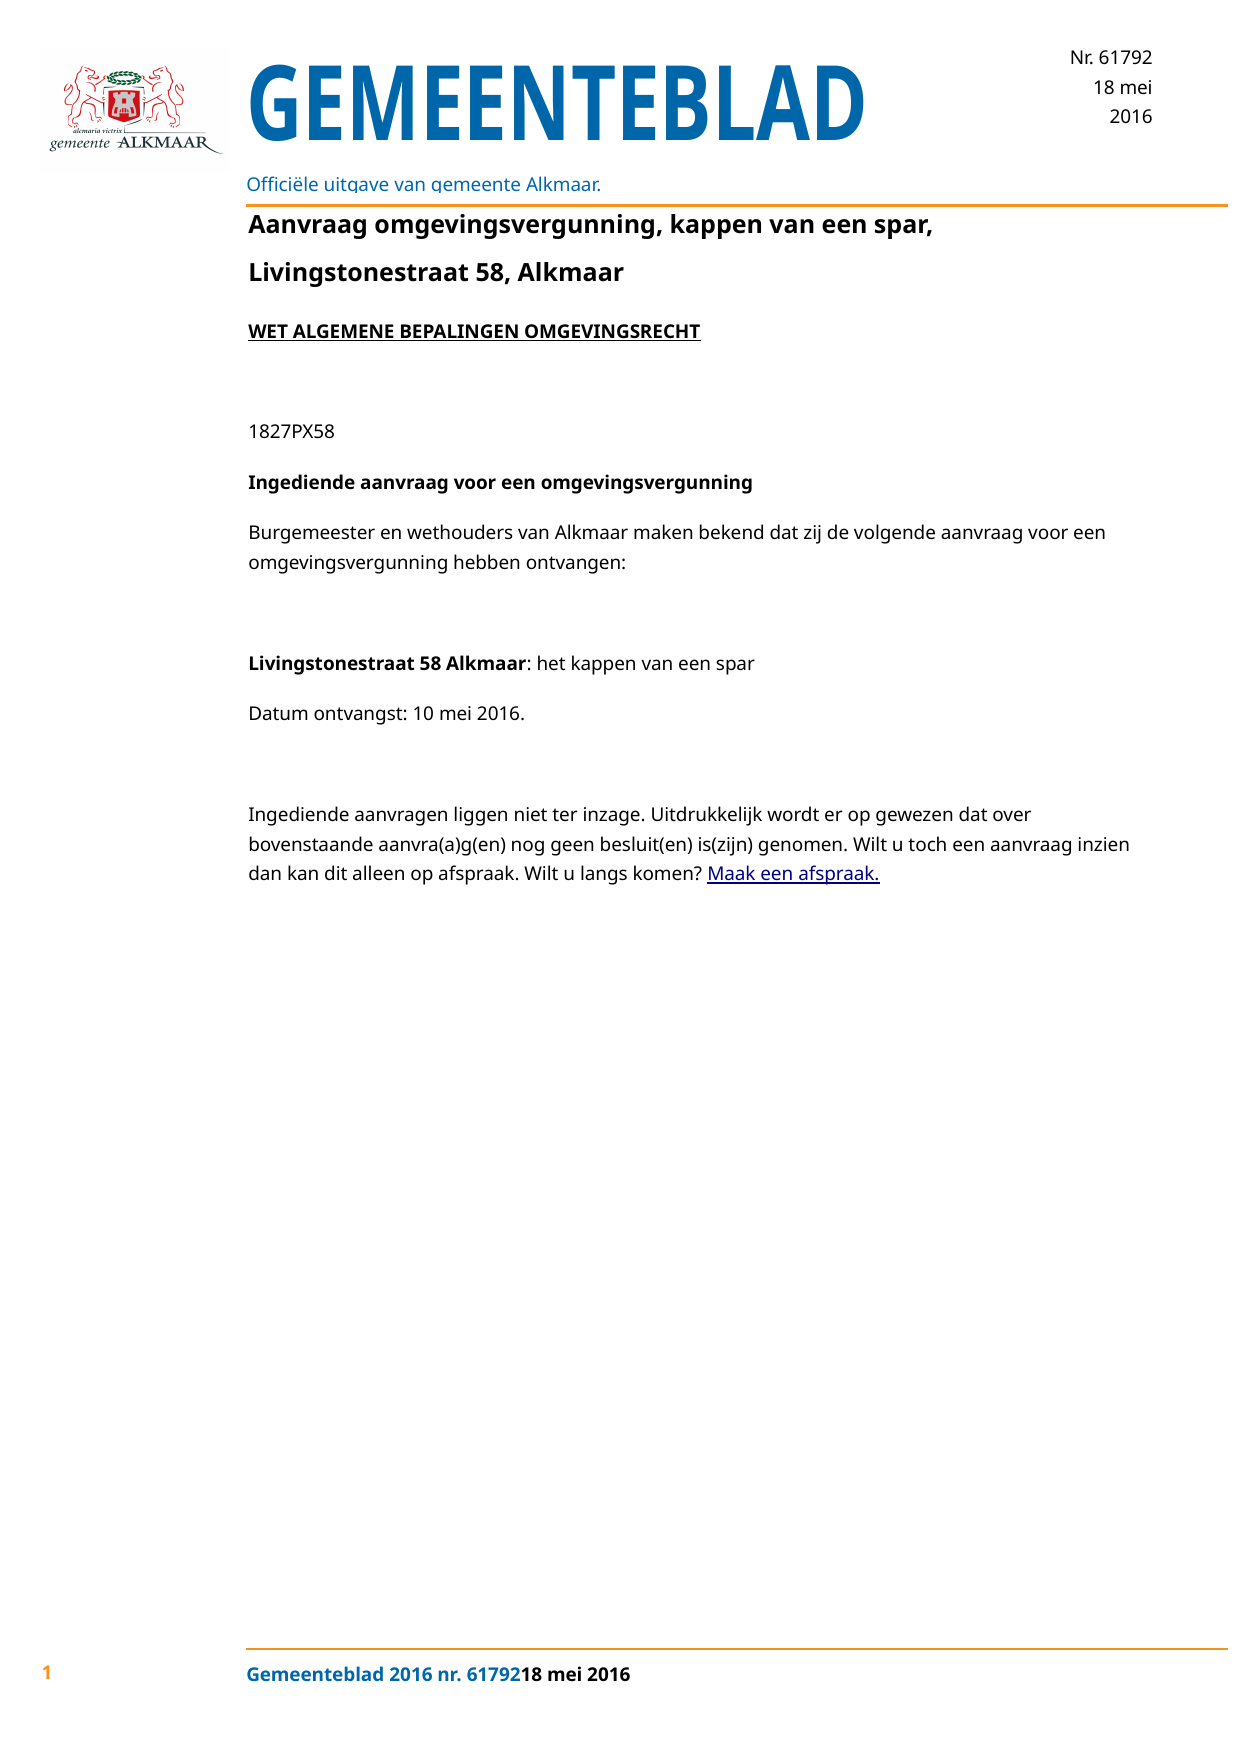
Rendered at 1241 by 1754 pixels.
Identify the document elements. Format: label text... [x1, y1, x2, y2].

text Datum ontvangst: 10 mei 2016. [248, 700, 1152, 726]
text Burgemeester en wethouders van Alkmaar maken bekend dat zij de volgende aanvraag voor een omgevingsvergunning hebben ontvangen: [248, 519, 1152, 575]
text 1827PX58 [248, 419, 1152, 444]
text Livingstonestraat 58 Alkmaar: het kappen van een spar [248, 650, 1152, 676]
picture [41, 47, 231, 172]
text Aanvraag omgevingsvergunning, kappen van een spar, Livingstonestraat 58, Alkmaar [248, 207, 1152, 288]
text WET ALGEMENE BEPALINGEN OMGEVINGSRECHT [248, 318, 1152, 344]
text Ingediende aanvraag voor een omgevingsvergunning [248, 469, 1152, 495]
text Ingediende aanvragen liggen niet ter inzage. Uitdrukkelijk wordt er op gewezen dat over bovenstaande aanvra(a)g(en) nog geen besluit(en) is(zijn) genomen. Wilt u toch een aanvraag inzien dan kan dit alleen op afspraak. Wilt u langs komen? Maak een afspraak. [248, 801, 1152, 886]
